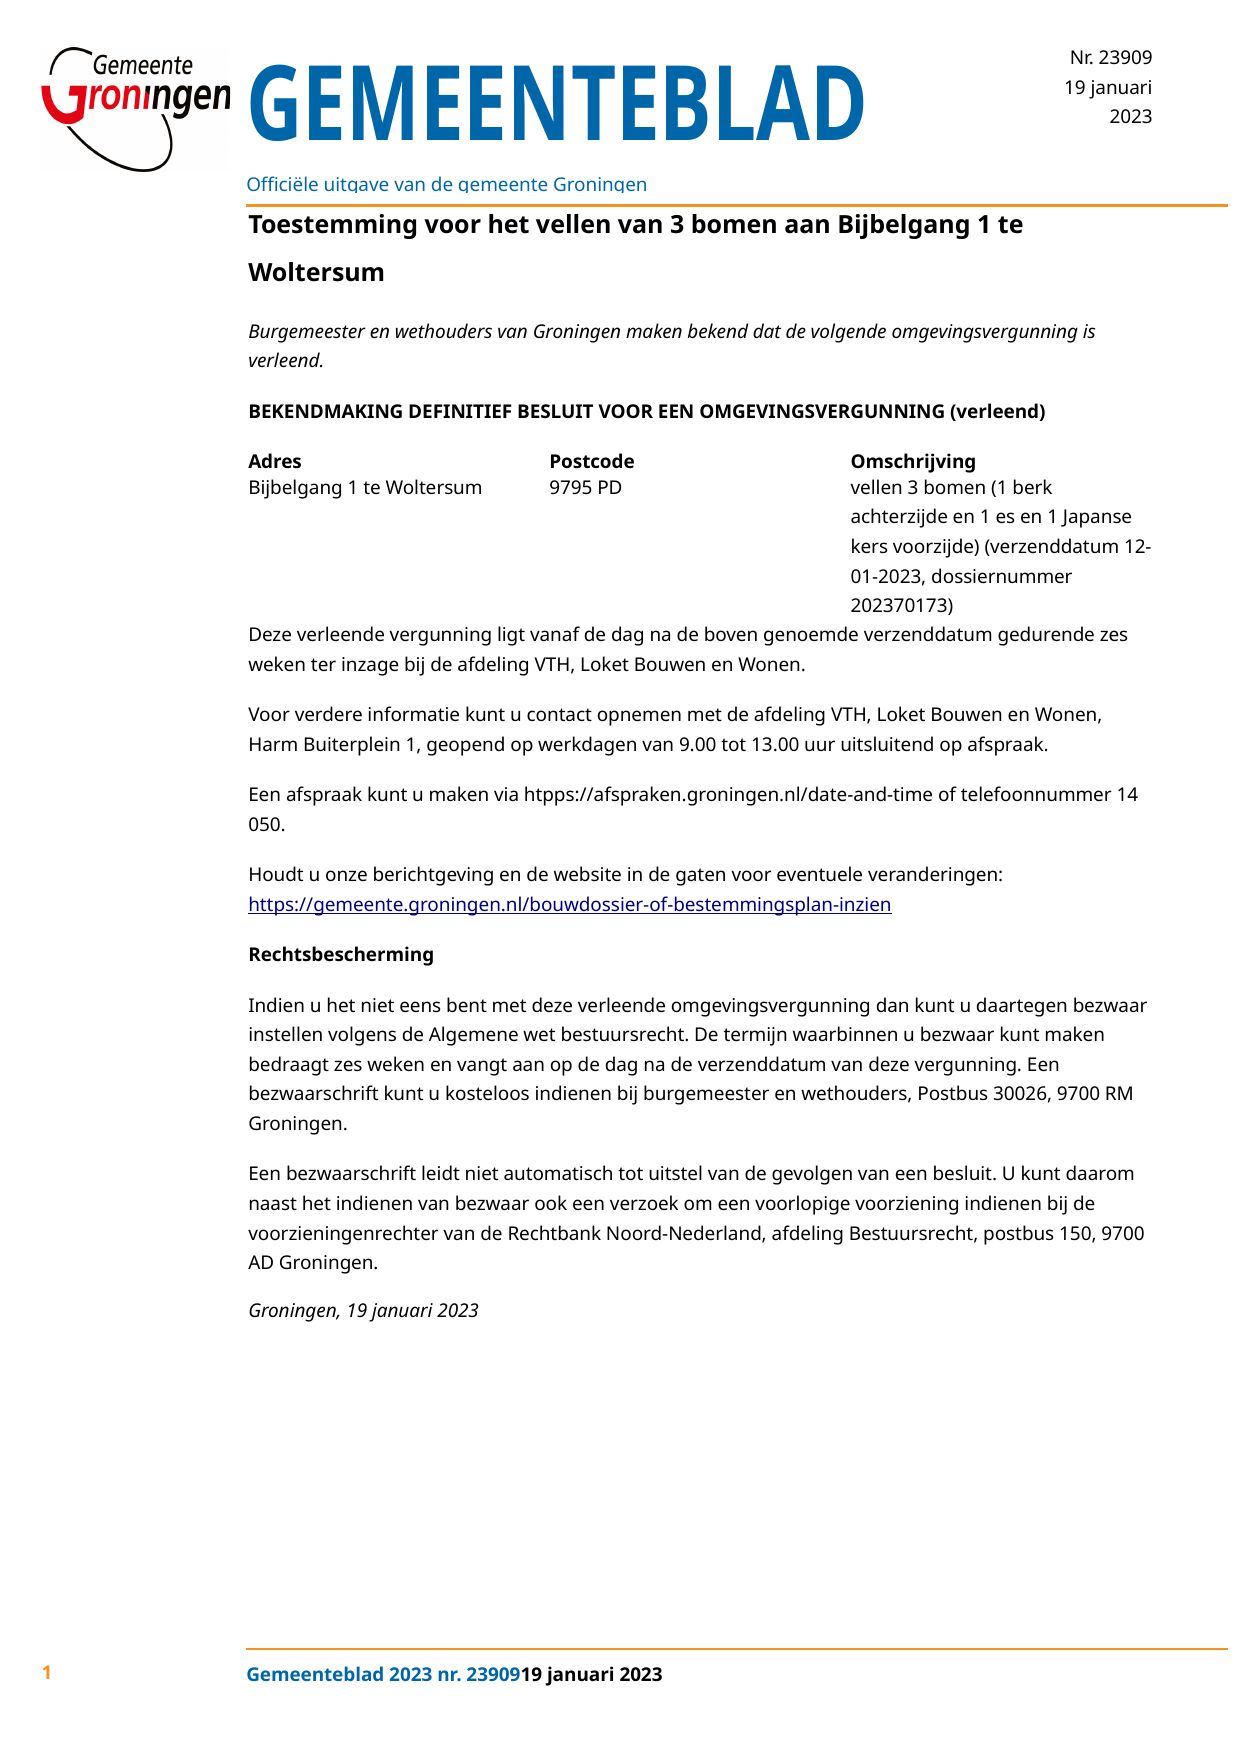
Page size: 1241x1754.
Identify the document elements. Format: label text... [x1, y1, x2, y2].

text Een afspraak kunt u maken via htpps://afspraken.groningen.nl/date-and-time of telefoonnummer 14 050. [248, 781, 1152, 837]
text Burgemeester en wethouders van Groningen maken bekend dat de volgende omgevingsvergunning is verleend. [248, 318, 1152, 373]
text Voor verdere informatie kunt u contact opnemen met de afdeling VTH, Loket Bouwen en Wonen, Harm Buiterplein 1, geopend op werkdagen van 9.00 tot 13.00 uur uitsluitend op afspraak. [248, 701, 1152, 757]
table_header Postcode [549, 449, 850, 474]
text BEKENDMAKING DEFINITIEF BESLUIT VOOR EEN OMGEVINGSVERGUNNING (verleend) [248, 398, 1152, 424]
table_cell vellen 3 bomen (1 berk achterzijde en 1 es en 1 Japanse kers voorzijde) (verzenddatum 12-01-2023, dossiernummer 202370173) [850, 474, 1152, 618]
picture [41, 47, 231, 172]
table_cell 9795 PD [549, 474, 850, 618]
text Deze verleende vergunning ligt vanaf de dag na de boven genoemde verzenddatum gedurende zes weken ter inzage bij de afdeling VTH, Loket Bouwen en Wonen. [248, 621, 1152, 677]
text Houdt u onze berichtgeving en de website in de gaten voor eventuele veranderingen: https://gemeente.groningen.nl/bouwdossier-of-bestemmingsplan-inzien [248, 861, 1152, 917]
text Indien u het niet eens bent met deze verleende omgevingsvergunning dan kunt u daartegen bezwaar instellen volgens de Algemene wet bestuursrecht. De termijn waarbinnen u bezwaar kunt maken bedraagt zes weken en vangt aan op de dag na de verzenddatum van deze vergunning. Een bezwaarschrift kunt u kosteloos indienen bij burgemeester en wethouders, Postbus 30026, 9700 RM Groningen. [248, 992, 1152, 1136]
table_cell Bijbelgang 1 te Woltersum [248, 474, 549, 618]
text Een bezwaarschrift leidt niet automatisch tot uitstel van de gevolgen van een besluit. U kunt daarom naast het indienen van bezwaar ook een verzoek om een voorlopige voorziening indienen bij de voorzieningenrechter van de Rechtbank Noord-Nederland, afdeling Bestuursrecht, postbus 150, 9700 AD Groningen. [248, 1161, 1152, 1275]
table_header Adres [248, 449, 549, 474]
text Groningen, 19 januari 2023 [248, 1297, 1152, 1323]
text Toestemming voor het vellen van 3 bomen aan Bijbelgang 1 te Woltersum [248, 207, 1152, 288]
table_header Omschrijving [850, 449, 1152, 474]
text Rechtsbescherming [248, 941, 1152, 967]
